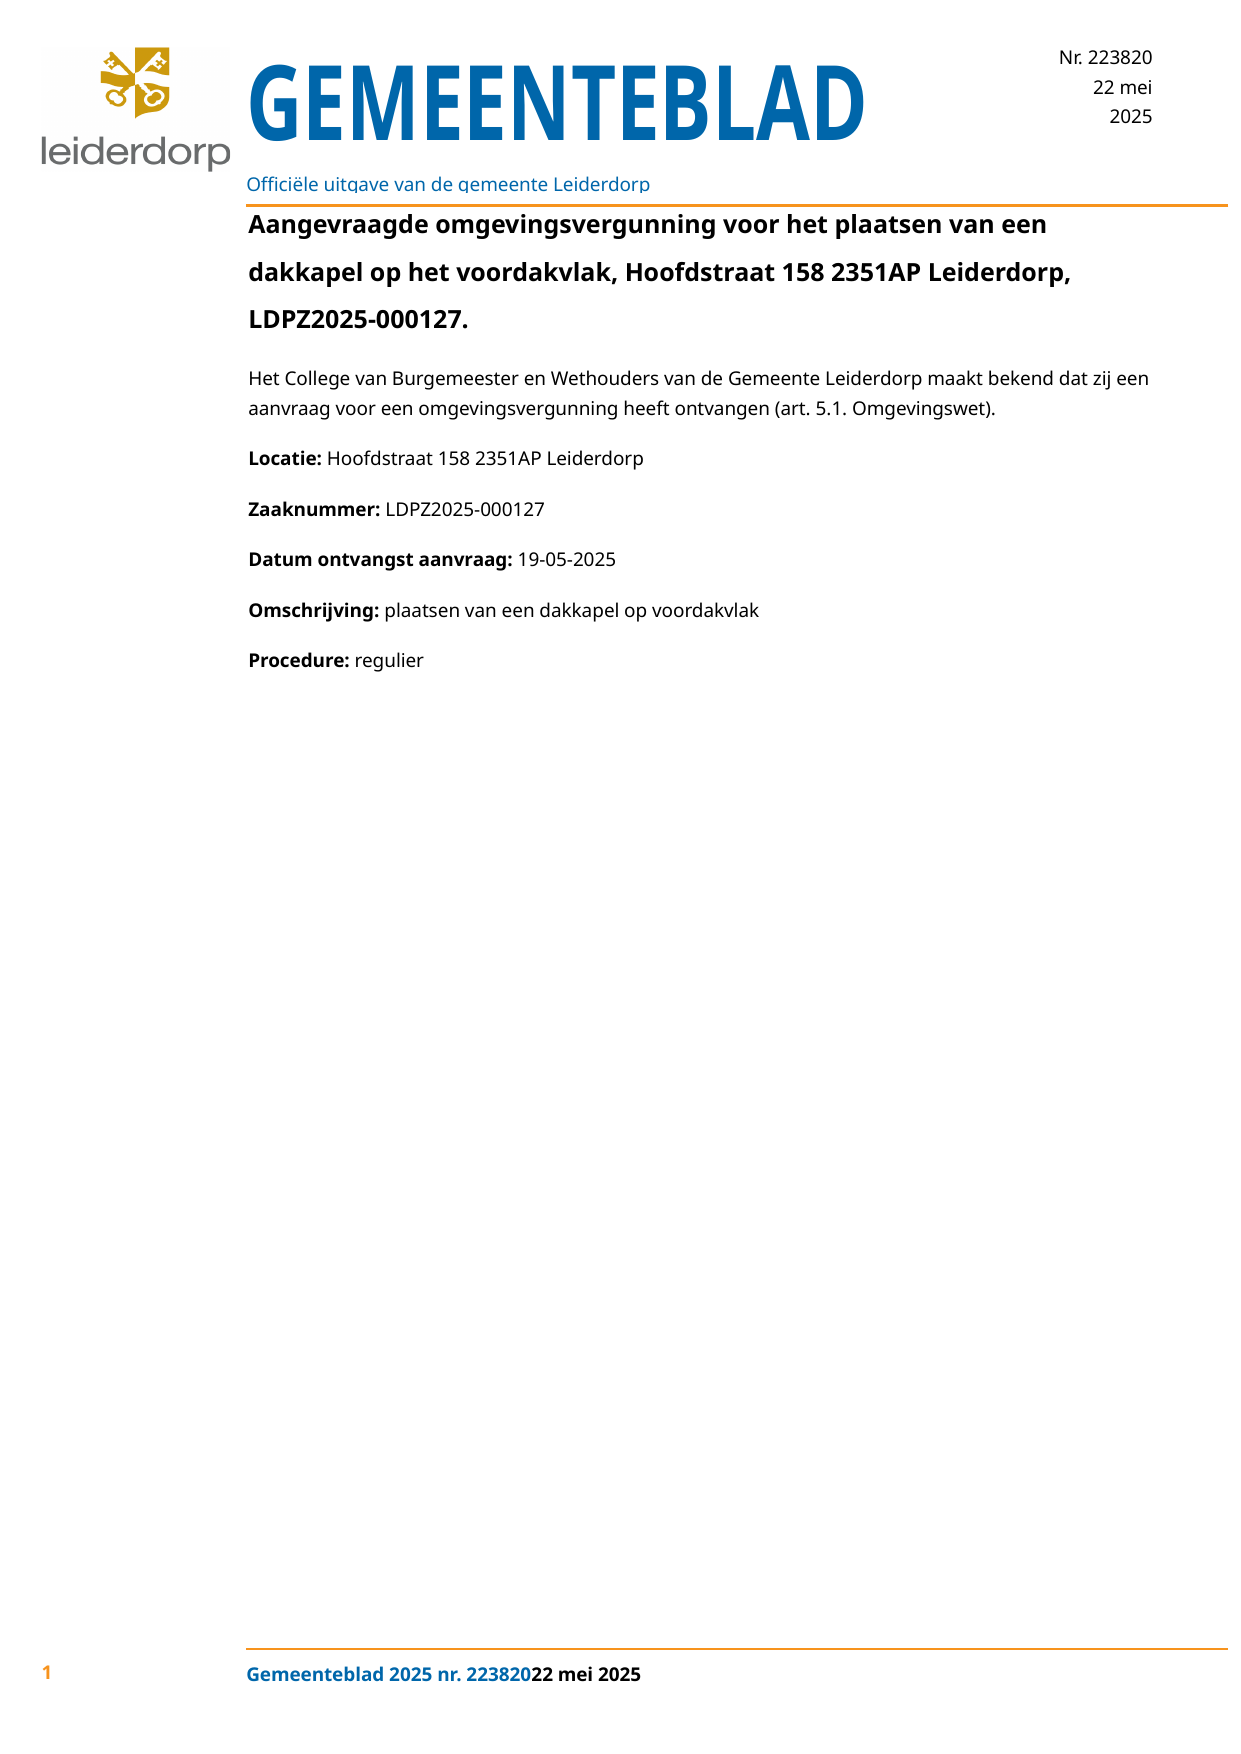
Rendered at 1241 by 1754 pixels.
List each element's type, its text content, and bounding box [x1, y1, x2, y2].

text Het College van Burgemeester en Wethouders van de Gemeente Leiderdorp maakt bekend dat zij een aanvraag voor een omgevingsvergunning heeft ontvangen (art. 5.1. Omgevingswet). [248, 366, 1152, 421]
text Locatie: Hoofdstraat 158 2351AP Leiderdorp [248, 446, 1152, 471]
text Aangevraagde omgevingsvergunning voor het plaatsen van een dakkapel op het voordakvlak, Hoofdstraat 158 2351AP Leiderdorp, LDPZ2025-000127. [248, 207, 1152, 336]
picture [41, 47, 231, 172]
text Datum ontvangst aanvraag: 19-05-2025 [248, 546, 1152, 572]
text Zaaknummer: LDPZ2025-000127 [248, 496, 1152, 522]
text Procedure: regulier [248, 647, 1152, 673]
text Omschrijving: plaatsen van een dakkapel op voordakvlak [248, 597, 1152, 622]
